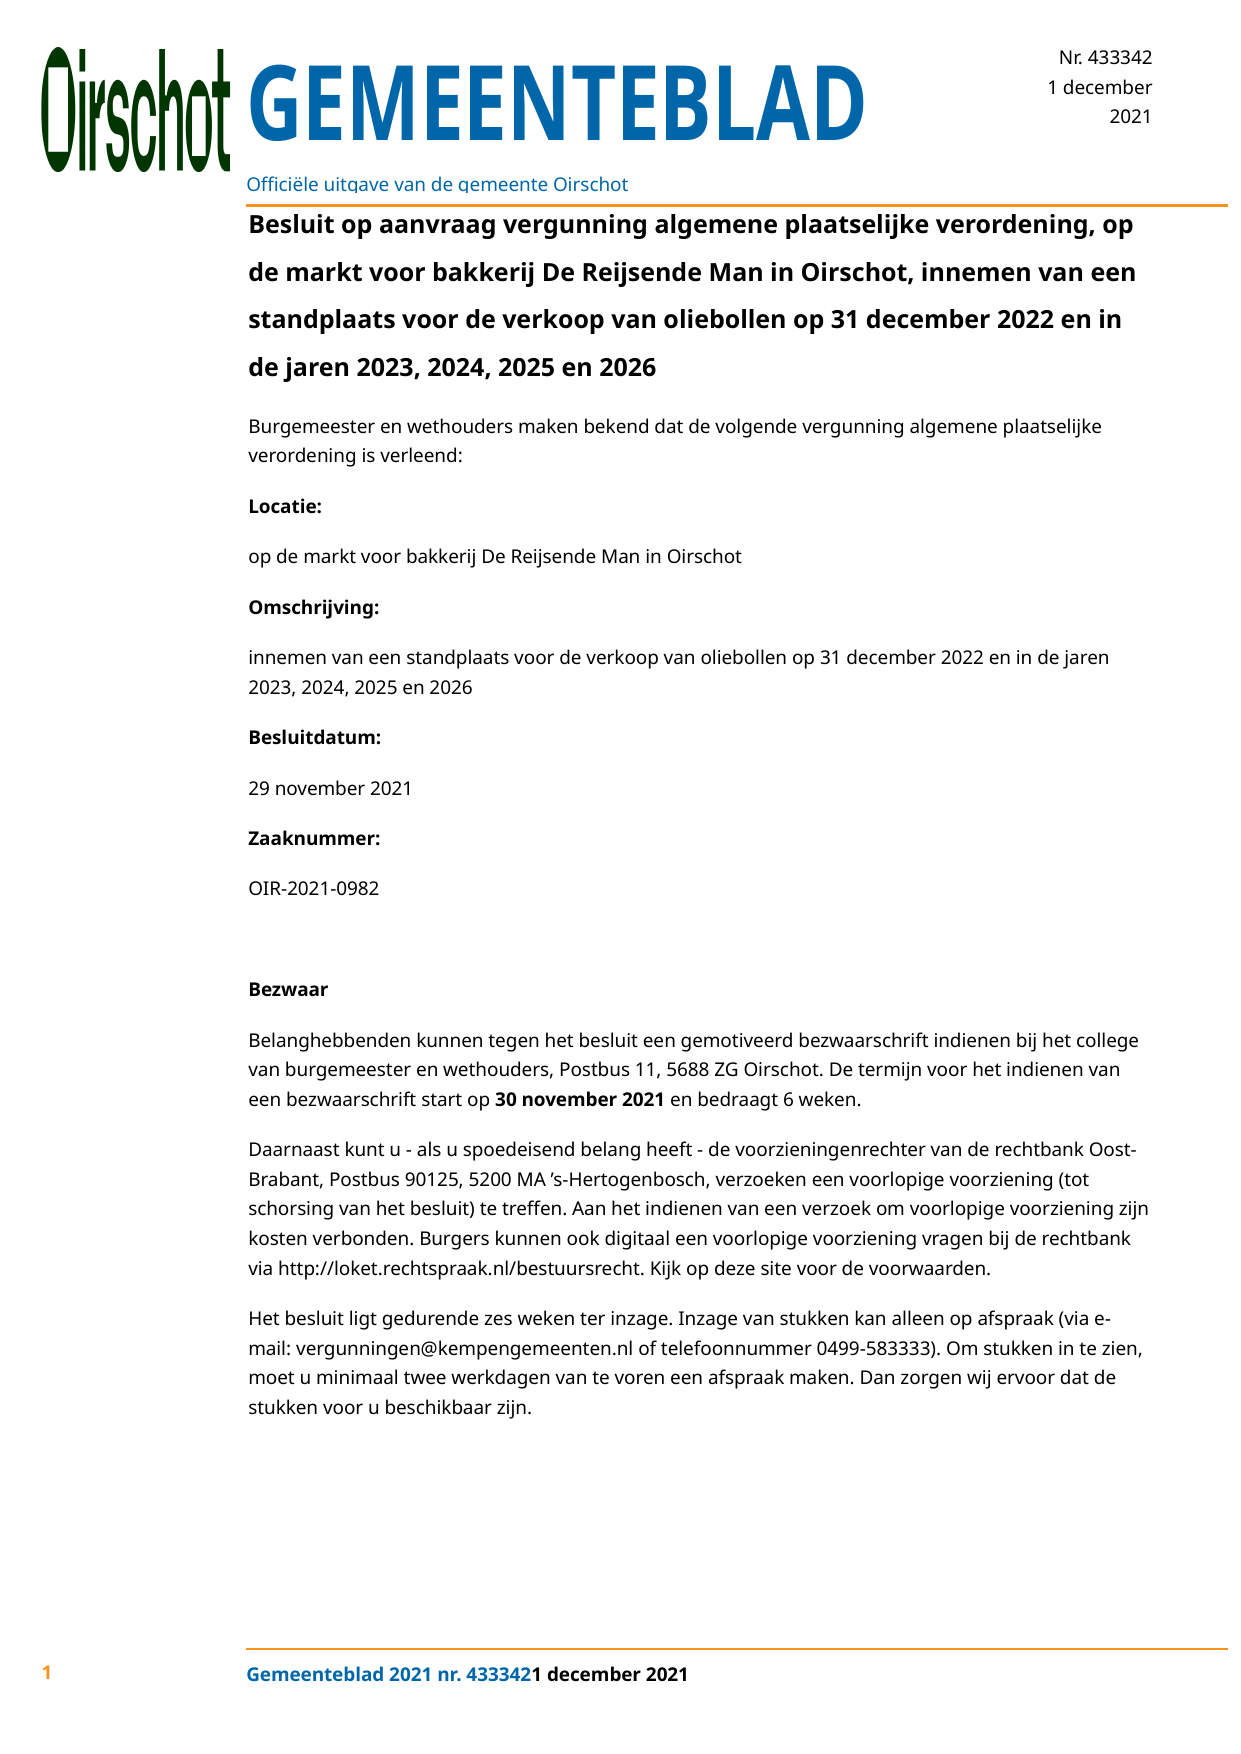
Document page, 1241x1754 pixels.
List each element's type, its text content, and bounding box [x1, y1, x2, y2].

picture [41, 47, 231, 172]
text Burgemeester en wethouders maken bekend dat de volgende vergunning algemene plaatselijke verordening is verleend: [248, 413, 1152, 468]
text Bezwaar [248, 976, 1152, 1002]
text Het besluit ligt gedurende zes weken ter inzage. Inzage van stukken kan alleen op afspraak (via e-mail: vergunningen@kempengemeenten.nl of telefoonnummer 0499-583333). Om stukken in te zien, moet u minimaal twee werkdagen van te voren een afspraak maken. Dan zorgen wij ervoor dat de stukken voor u beschikbaar zijn. [248, 1305, 1152, 1420]
text Zaaknummer: [248, 825, 1152, 851]
text op de markt voor bakkerij De Reijsende Man in Oirschot [248, 543, 1152, 569]
text 29 november 2021 [248, 775, 1152, 801]
text Locatie: [248, 493, 1152, 519]
text Belanghebbenden kunnen tegen het besluit een gemotiveerd bezwaarschrift indienen bij het college van burgemeester en wethouders, Postbus 11, 5688 ZG Oirschot. De termijn voor het indienen van een bezwaarschrift start op 30 november 2021 en bedraagt 6 weken. [248, 1027, 1152, 1112]
text Besluit op aanvraag vergunning algemene plaatselijke verordening, op de markt voor bakkerij De Reijsende Man in Oirschot, innemen van een standplaats voor de verkoop van oliebollen op 31 december 2022 en in de jaren 2023, 2024, 2025 en 2026 [248, 207, 1152, 384]
text innemen van een standplaats voor de verkoop van oliebollen op 31 december 2022 en in de jaren 2023, 2024, 2025 en 2026 [248, 644, 1152, 700]
text Besluitdatum: [248, 724, 1152, 750]
text Daarnaast kunt u - als u spoedeisend belang heeft - de voorzieningenrechter van de rechtbank Oost-Brabant, Postbus 90125, 5200 MA ’s-Hertogenbosch, verzoeken een voorlopige voorziening (tot schorsing van het besluit) te treffen. Aan het indienen van een verzoek om voorlopige voorziening zijn kosten verbonden. Burgers kunnen ook digitaal een voorlopige voorziening vragen bij de rechtbank via http://loket.rechtspraak.nl/bestuursrecht. Kijk op deze site voor de voorwaarden. [248, 1136, 1152, 1281]
text OIR-2021-0982 [248, 876, 1152, 901]
text Omschrijving: [248, 594, 1152, 620]
